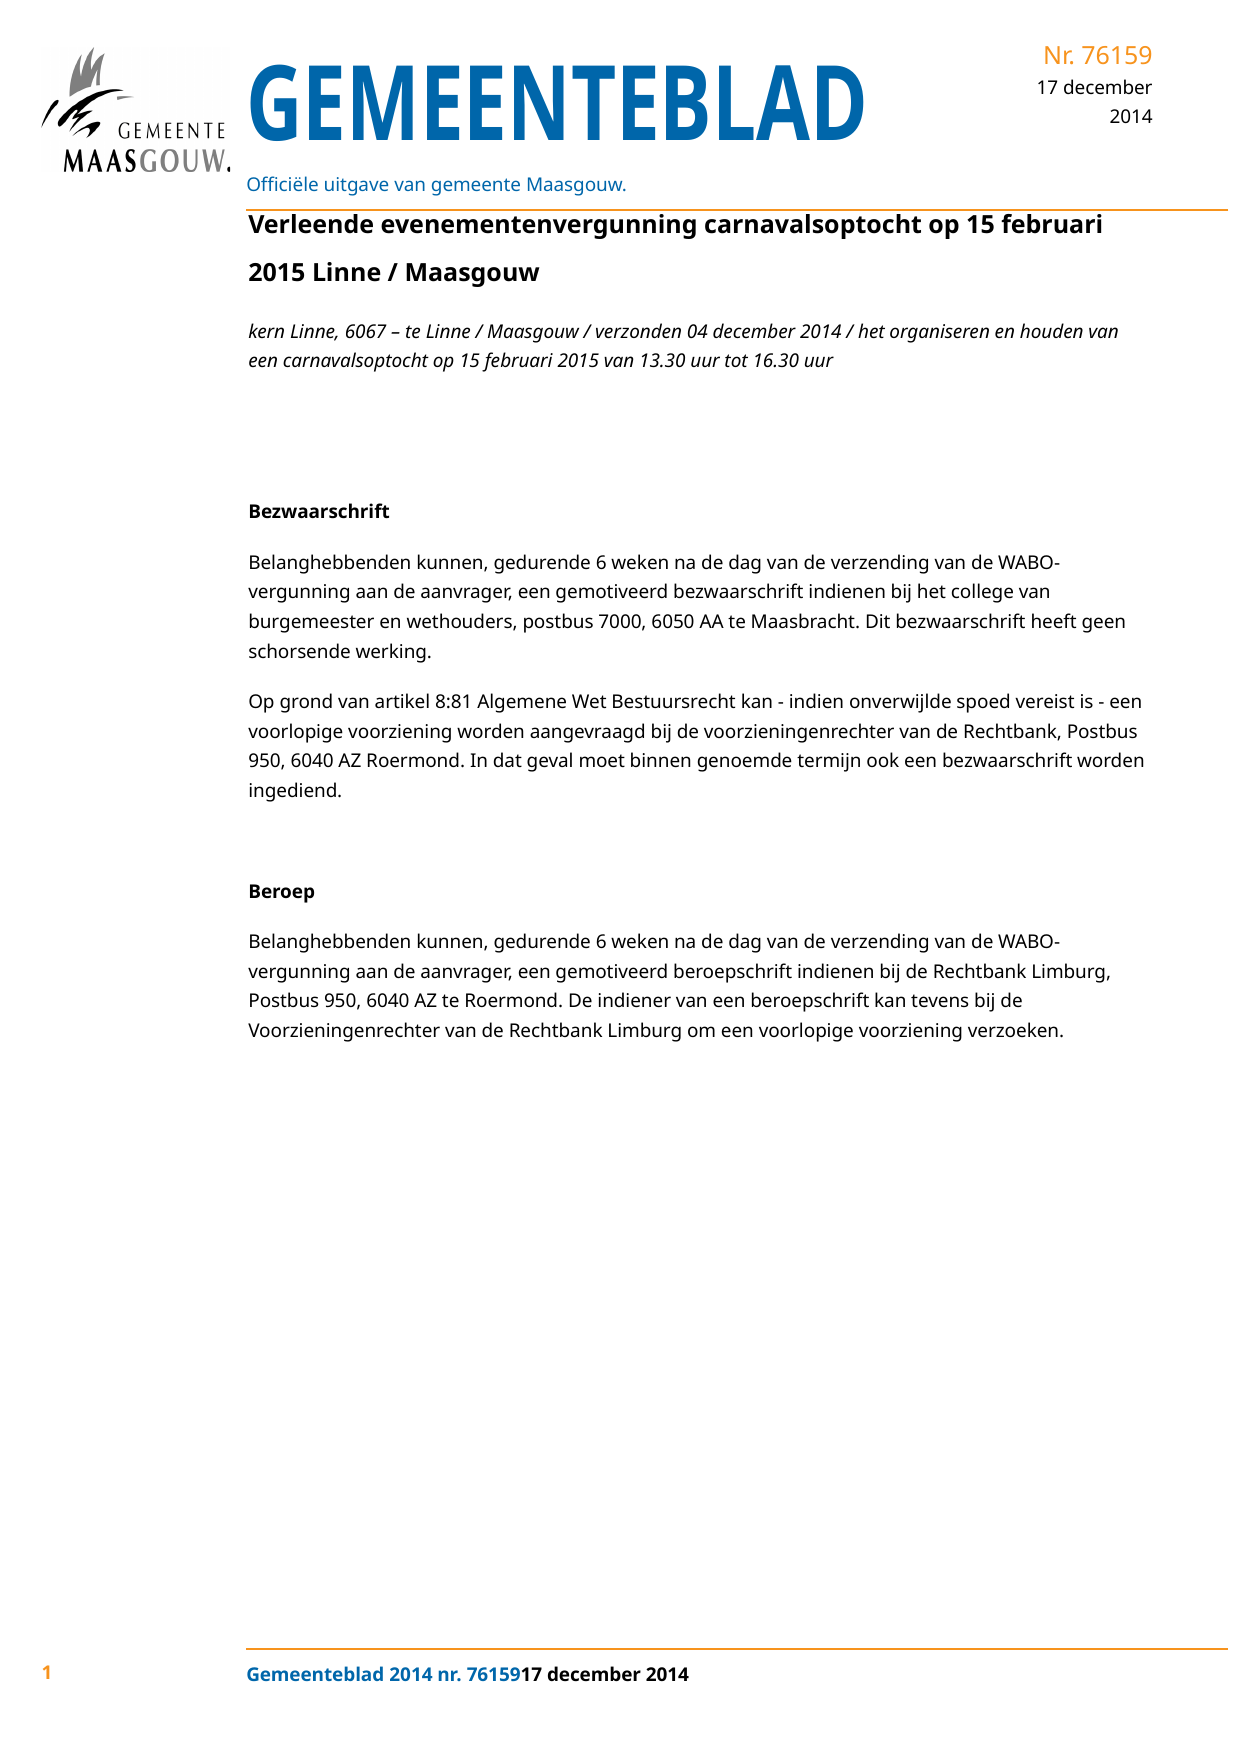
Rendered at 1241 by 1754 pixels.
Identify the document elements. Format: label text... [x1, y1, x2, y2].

text Belanghebbenden kunnen, gedurende 6 weken na de dag van de verzending van de WABO-vergunning aan de aanvrager, een gemotiveerd bezwaarschrift indienen bij het college van burgemeester en wethouders, postbus 7000, 6050 AA te Maasbracht. Dit bezwaarschrift heeft geen schorsende werking. [248, 549, 1152, 664]
text Bezwaarschrift [248, 499, 1152, 524]
text Belanghebbenden kunnen, gedurende 6 weken na de dag van de verzending van de WABO-vergunning aan de aanvrager, een gemotiveerd beroepschrift indienen bij de Rechtbank Limburg, Postbus 950, 6040 AZ te Roermond. De indiener van een beroepschrift kan tevens bij de Voorzieningenrechter van de Rechtbank Limburg om een voorlopige voorziening verzoeken. [248, 928, 1152, 1043]
text kern Linne, 6067 – te Linne / Maasgouw / verzonden 04 december 2014 / het organiseren en houden van een carnavalsoptocht op 15 februari 2015 van 13.30 uur tot 16.30 uur [248, 318, 1152, 373]
text Op grond van artikel 8:81 Algemene Wet Bestuursrecht kan - indien onverwijlde spoed vereist is - een voorlopige voorziening worden aangevraagd bij de voorzieningenrechter van de Rechtbank, Postbus 950, 6040 AZ Roermond. In dat geval moet binnen genoemde termijn ook een bezwaarschrift worden ingediend. [248, 688, 1152, 803]
picture [41, 47, 231, 172]
text Beroep [248, 878, 1152, 904]
text Verleende evenementenvergunning carnavalsoptocht op 15 februari 2015 Linne / Maasgouw [248, 211, 1152, 288]
